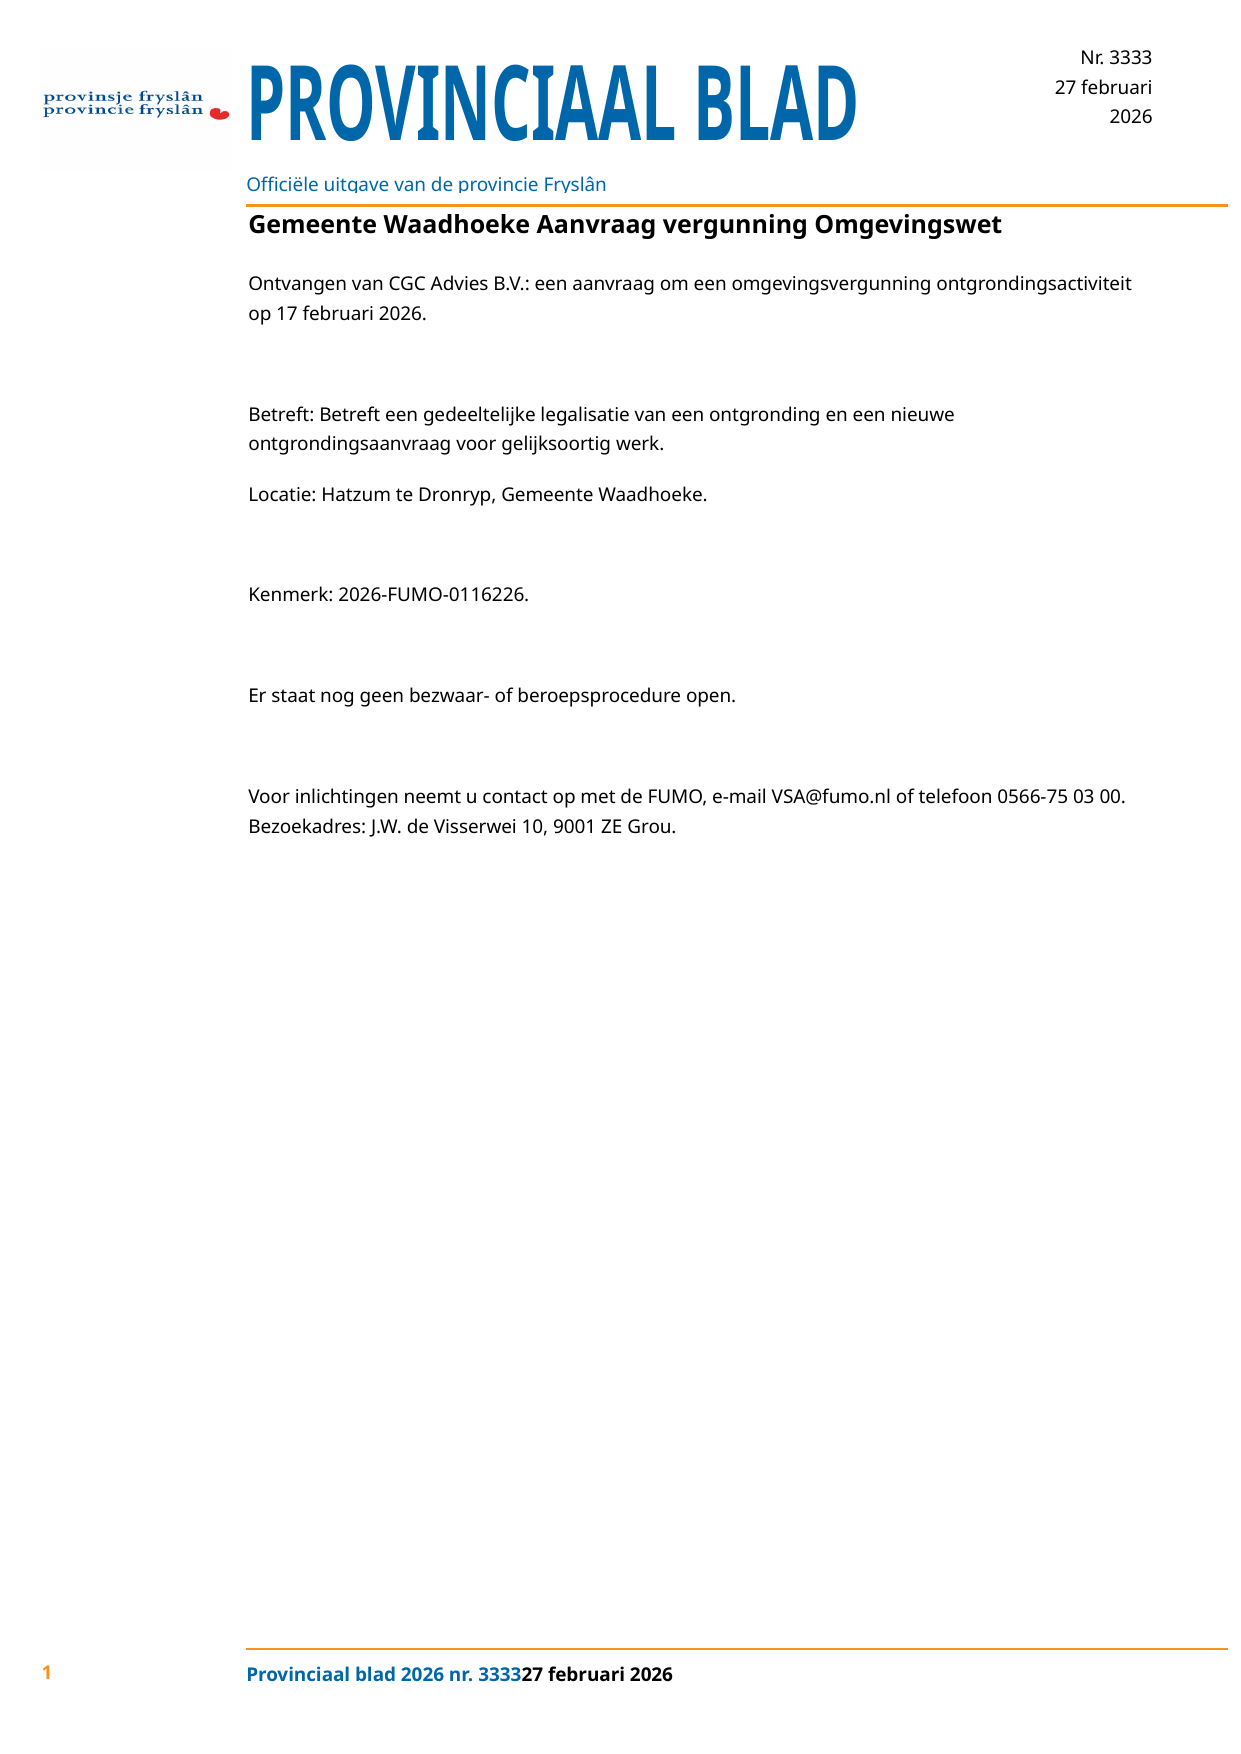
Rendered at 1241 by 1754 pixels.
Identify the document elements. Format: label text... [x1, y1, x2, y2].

text Gemeente Waadhoeke Aanvraag vergunning Omgevingswet [248, 207, 1152, 241]
text Kenmerk: 2026-FUMO-0116226. [248, 582, 1152, 607]
text Voor inlichtingen neemt u contact op met de FUMO, e-mail VSA@fumo.nl of telefoon 0566-75 03 00. Bezoekadres: J.W. de Visserwei 10, 9001 ZE Grou. [248, 783, 1152, 838]
text Betreft: Betreft een gedeeltelijke legalisatie van een ontgronding en een nieuwe ontgrondingsaanvraag voor gelijksoortig werk. [248, 401, 1152, 456]
picture [41, 47, 231, 172]
text Er staat nog geen bezwaar- of beroepsprocedure open. [248, 682, 1152, 708]
text Locatie: Hatzum te Dronryp, Gemeente Waadhoeke. [248, 481, 1152, 506]
text Ontvangen van CGC Advies B.V.: een aanvraag om een omgevingsvergunning ontgrondingsactiviteit op 17 februari 2026. [248, 270, 1152, 326]
